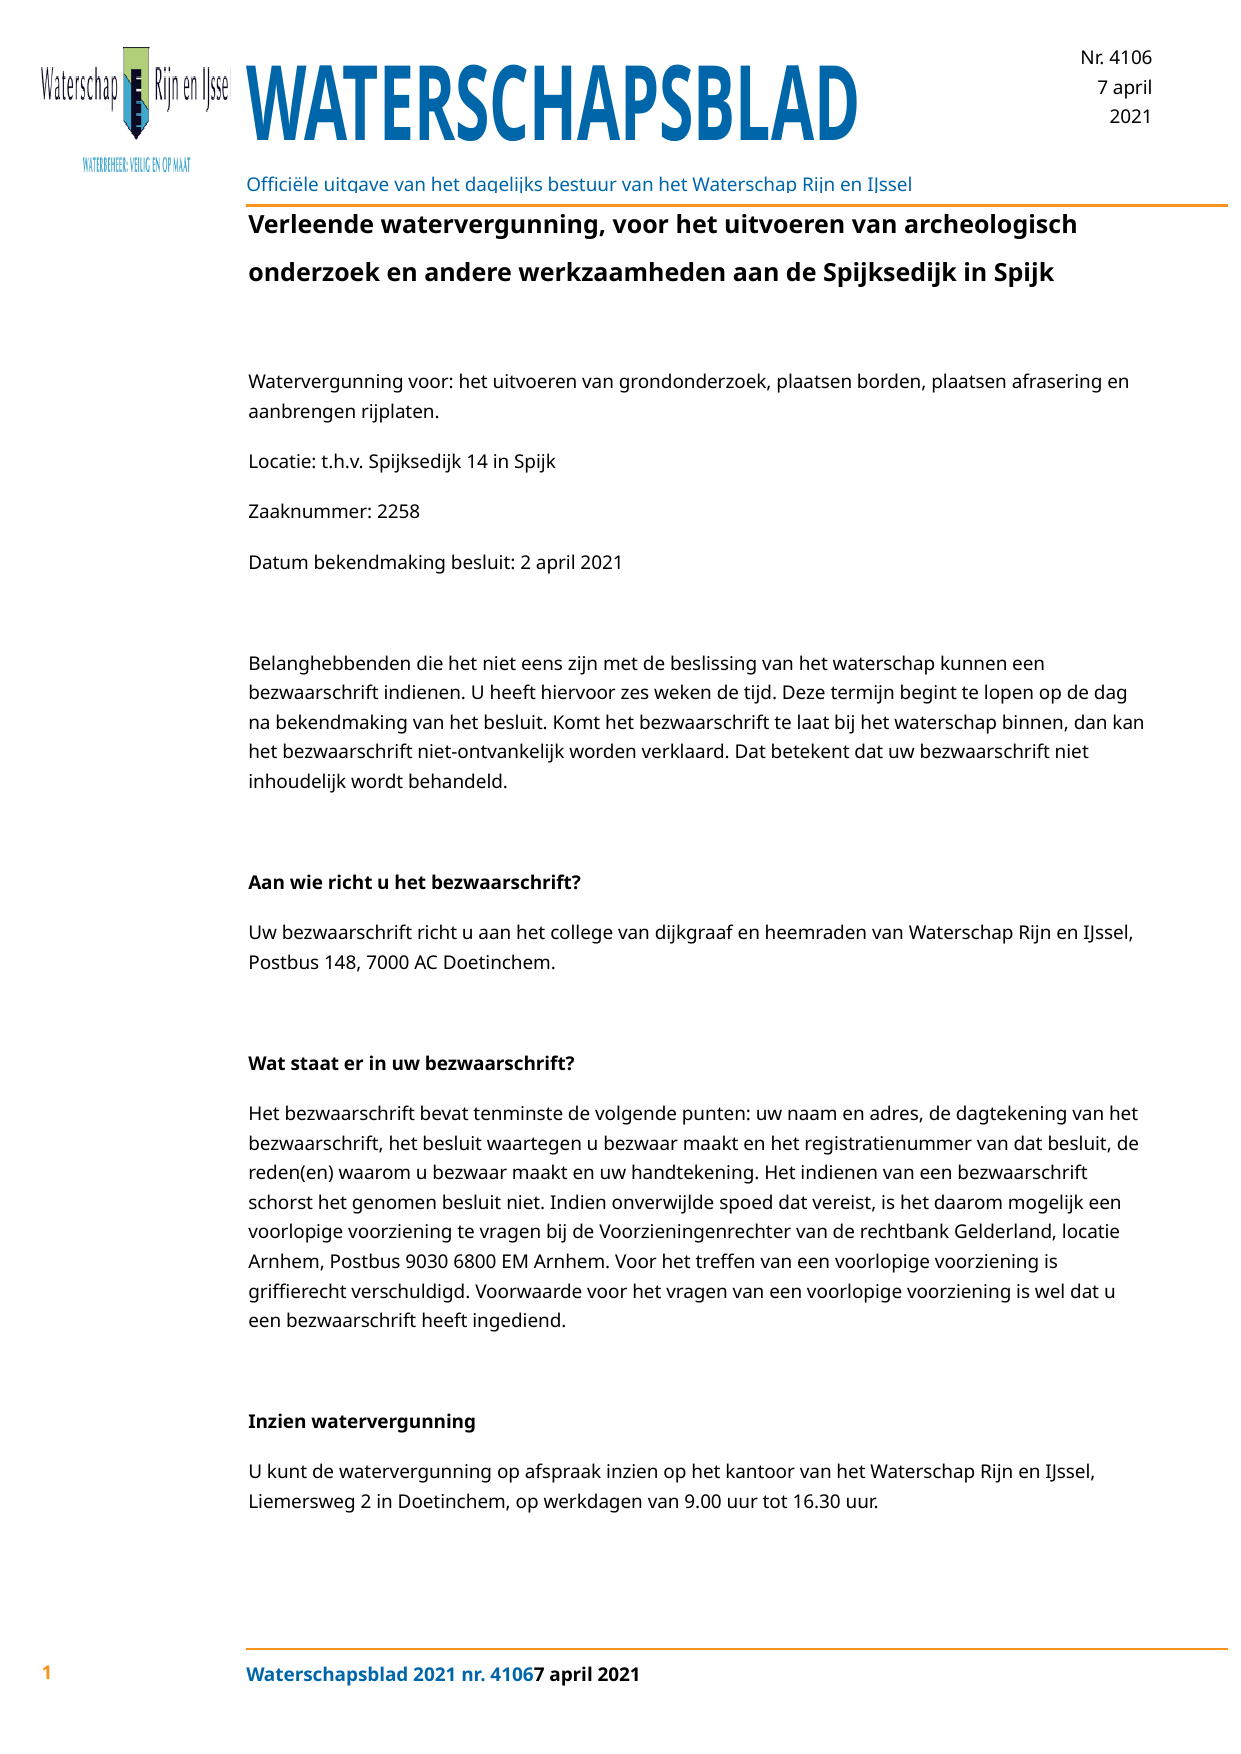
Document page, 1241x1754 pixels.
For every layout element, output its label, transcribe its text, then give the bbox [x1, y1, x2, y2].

text Zaaknummer: 2258 [248, 499, 1152, 524]
text Uw bezwaarschrift richt u aan het college van dijkgraaf en heemraden van Waterschap Rijn en IJssel, Postbus 148, 7000 AC Doetinchem. [248, 919, 1152, 975]
text Datum bekendmaking besluit: 2 april 2021 [248, 549, 1152, 575]
text Inzien watervergunning [248, 1408, 1152, 1434]
text Wat staat er in uw bezwaarschrift? [248, 1050, 1152, 1076]
text Locatie: t.h.v. Spijksedijk 14 in Spijk [248, 448, 1152, 474]
text U kunt de watervergunning op afspraak inzien op het kantoor van het Waterschap Rijn en IJssel, Liemersweg 2 in Doetinchem, op werkdagen van 9.00 uur tot 16.30 uur. [248, 1459, 1152, 1514]
text Belanghebbenden die het niet eens zijn met de beslissing van het waterschap kunnen een bezwaarschrift indienen. U heeft hiervoor zes weken de tijd. Deze termijn begint te lopen op de dag na bekendmaking van het besluit. Komt het bezwaarschrift te laat bij het waterschap binnen, dan kan het bezwaarschrift niet-ontvankelijk worden verklaard. Dat betekent dat uw bezwaarschrift niet inhoudelijk wordt behandeld. [248, 650, 1152, 794]
text Verleende watervergunning, voor het uitvoeren van archeologisch onderzoek en andere werkzaamheden aan de Spijksedijk in Spijk [248, 207, 1152, 288]
picture [41, 47, 231, 172]
text Watervergunning voor: het uitvoeren van grondonderzoek, plaatsen borden, plaatsen afrasering en aanbrengen rijplaten. [248, 368, 1152, 424]
text Het bezwaarschrift bevat tenminste de volgende punten: uw naam en adres, de dagtekening van het bezwaarschrift, het besluit waartegen u bezwaar maakt en het registratienummer van dat besluit, de reden(en) waarom u bezwaar maakt en uw handtekening. Het indienen van een bezwaarschrift schorst het genomen besluit niet. Indien onverwijlde spoed dat vereist, is het daarom mogelijk een voorlopige voorziening te vragen bij de Voorzieningenrechter van de rechtbank Gelderland, locatie Arnhem, Postbus 9030 6800 EM Arnhem. Voor het treffen van een voorlopige voorziening is griffierecht verschuldigd. Voorwaarde voor het vragen van een voorlopige voorziening is wel dat u een bezwaarschrift heeft ingediend. [248, 1100, 1152, 1333]
text Aan wie richt u het bezwaarschrift? [248, 869, 1152, 895]
